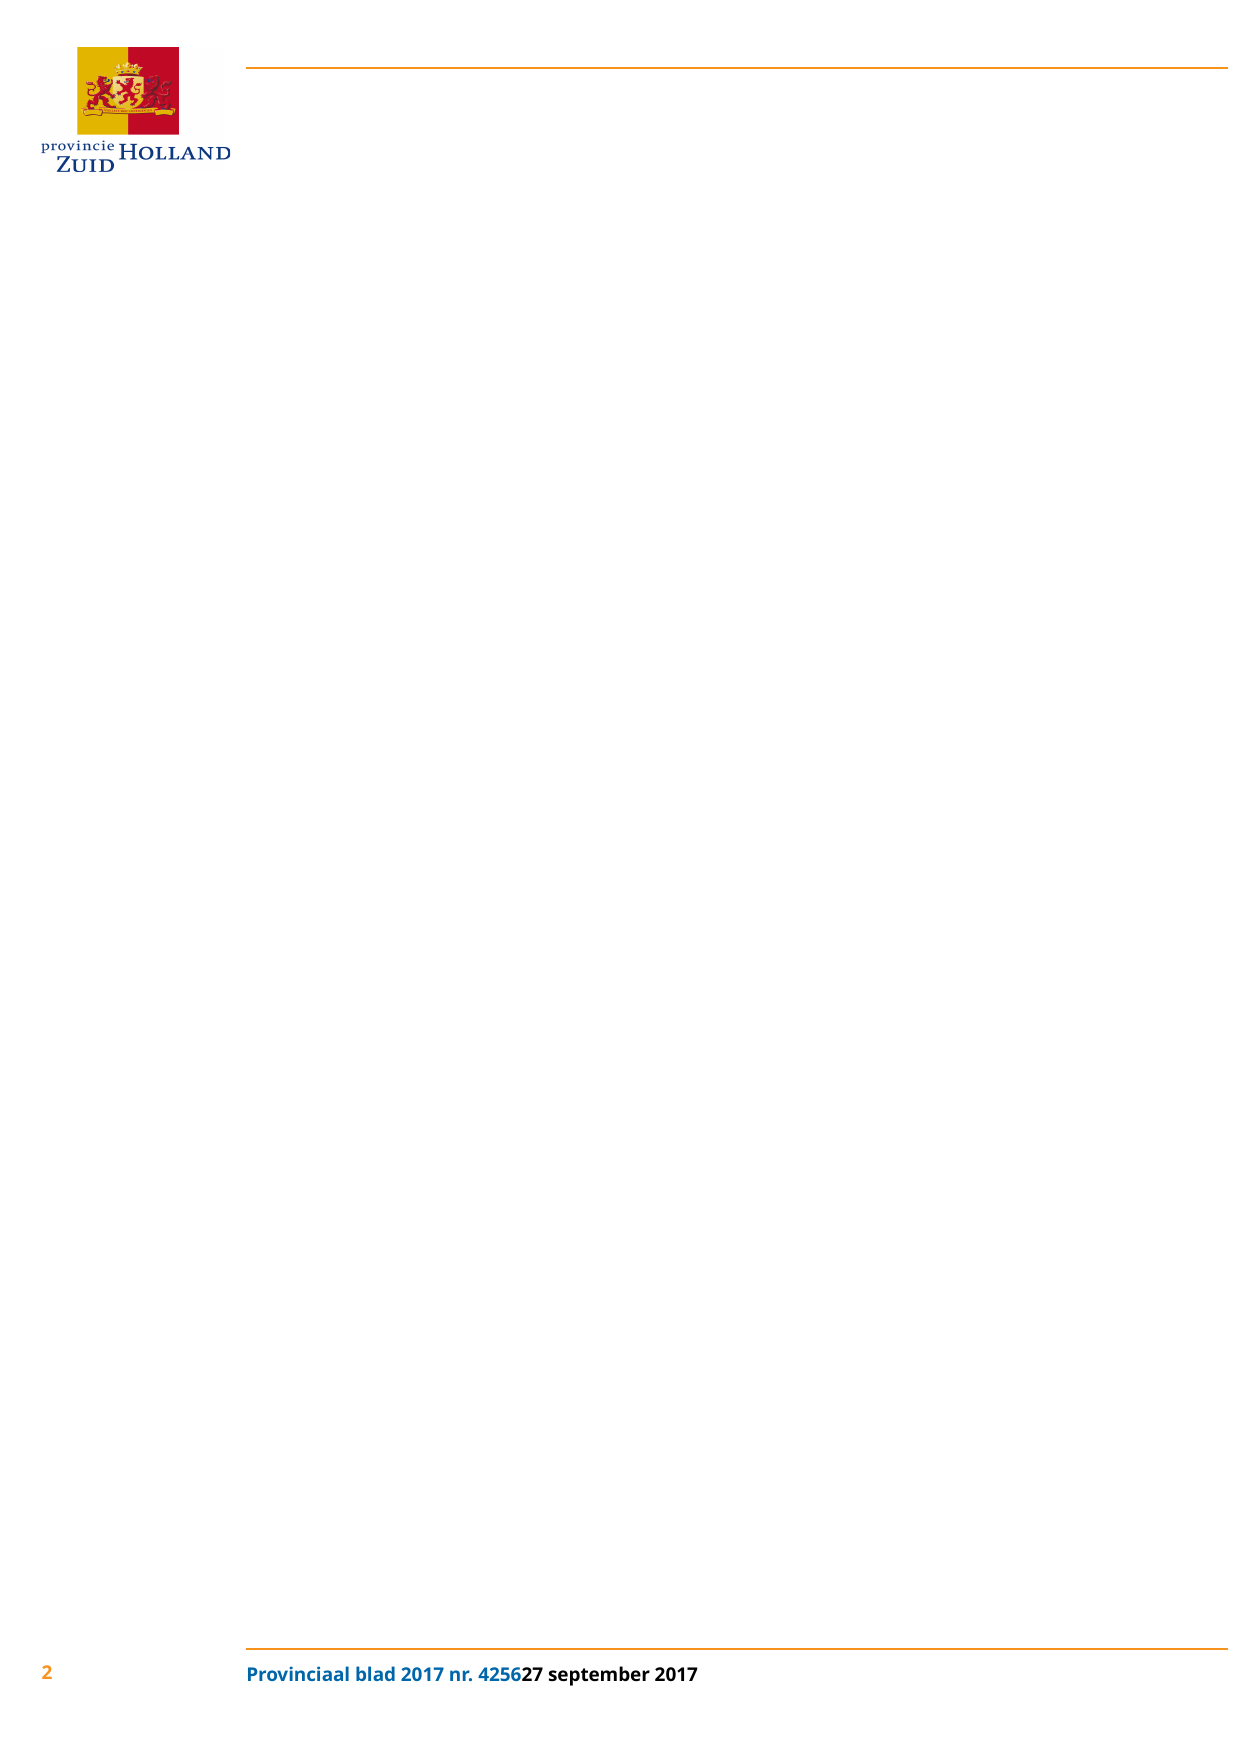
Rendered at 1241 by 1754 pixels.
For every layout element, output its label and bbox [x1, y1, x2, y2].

picture [41, 47, 231, 172]
